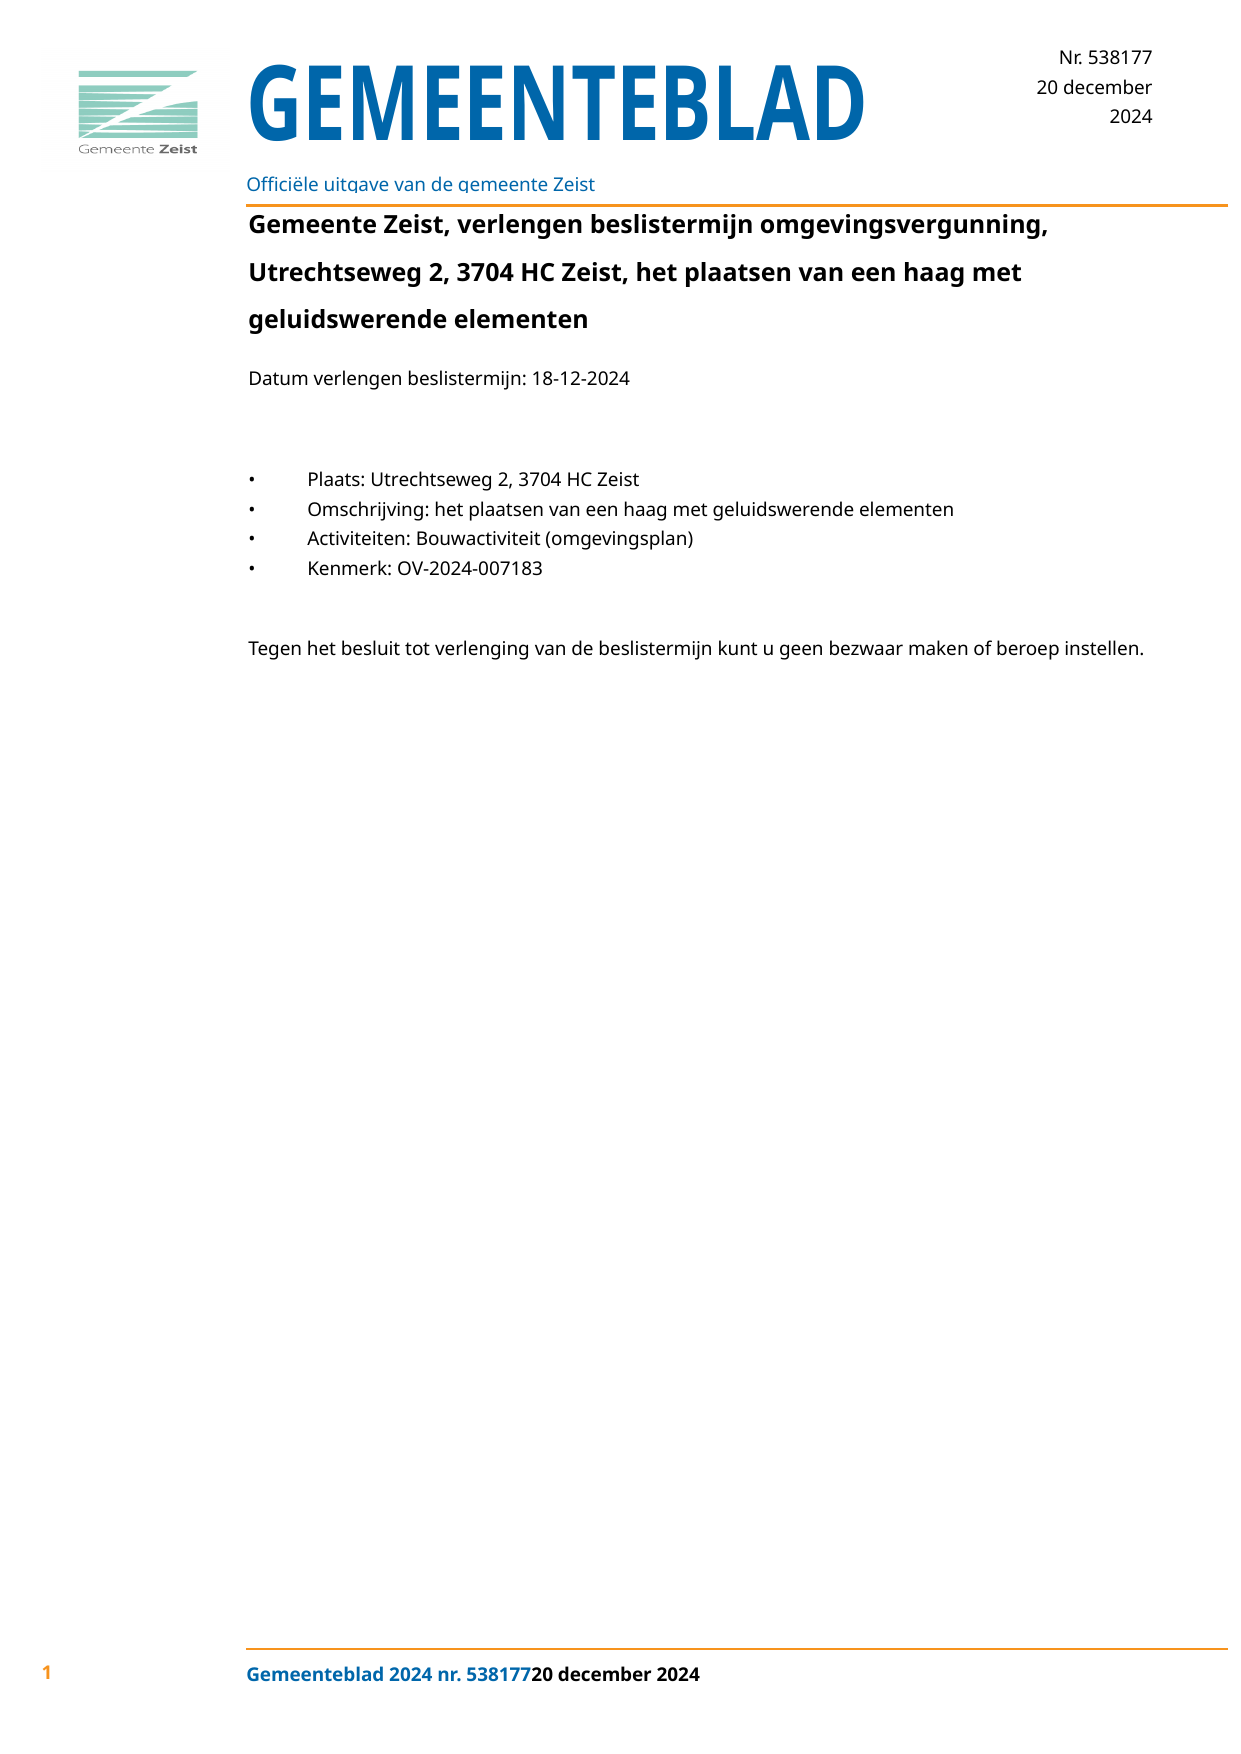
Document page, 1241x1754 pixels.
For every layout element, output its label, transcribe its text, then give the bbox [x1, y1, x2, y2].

list Kenmerk: OV-2024-007183 [248, 555, 1152, 581]
picture [41, 47, 231, 172]
text Gemeente Zeist, verlengen beslistermijn omgevingsvergunning, Utrechtseweg 2, 3704 HC Zeist, het plaatsen van een haag met geluidswerende elementen [248, 207, 1152, 336]
text Tegen het besluit tot verlenging van de beslistermijn kunt u geen bezwaar maken of beroep instellen. [248, 635, 1152, 661]
list Plaats: Utrechtseweg 2, 3704 HC Zeist [248, 466, 1152, 492]
text Datum verlengen beslistermijn: 18-12-2024 [248, 366, 1152, 391]
list Activiteiten: Bouwactiviteit (omgevingsplan) [248, 526, 1152, 551]
list Omschrijving: het plaatsen van een haag met geluidswerende elementen [248, 496, 1152, 522]
